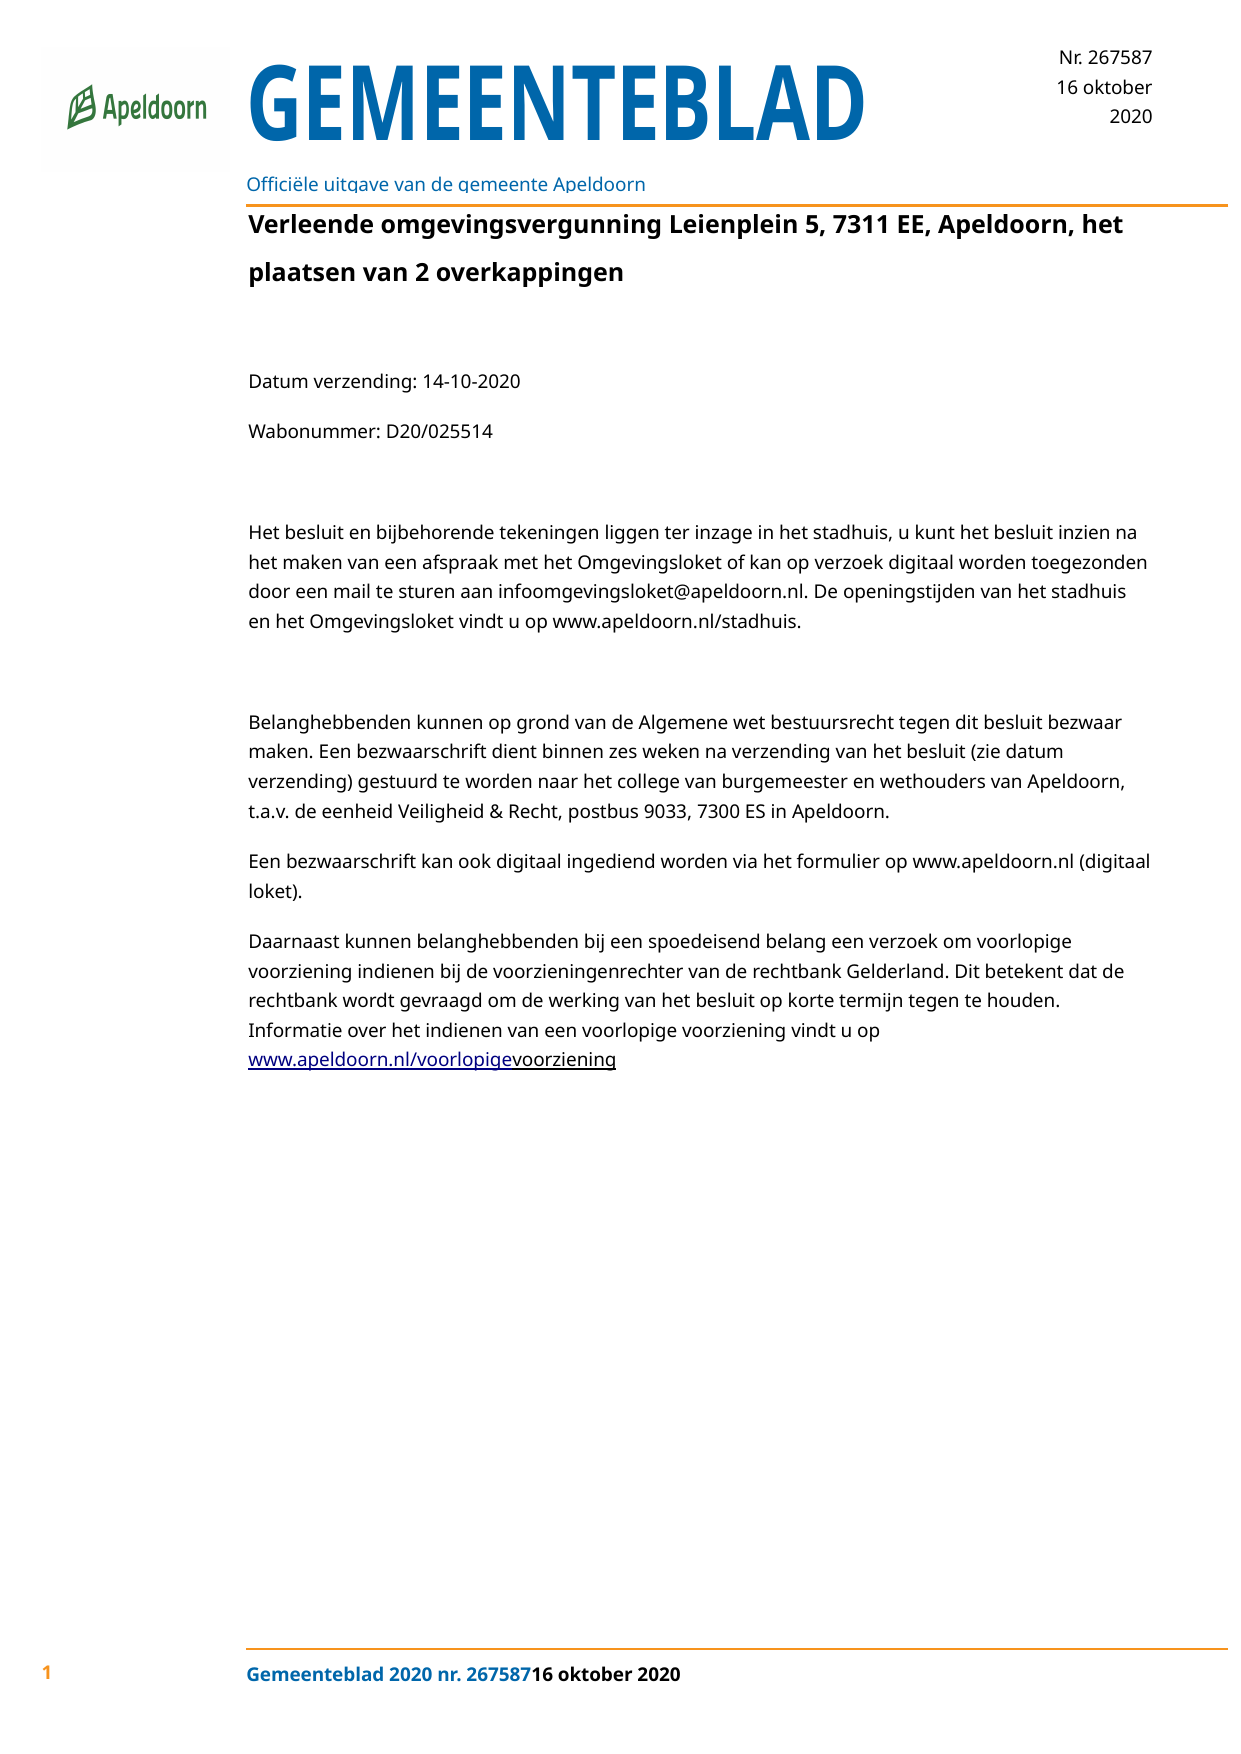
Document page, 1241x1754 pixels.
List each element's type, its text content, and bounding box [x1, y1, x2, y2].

text Datum verzending: 14-10-2020 [248, 368, 1152, 394]
text Belanghebbenden kunnen op grond van de Algemene wet bestuursrecht tegen dit besluit bezwaar maken. Een bezwaarschrift dient binnen zes weken na verzending van het besluit (zie datum verzending) gestuurd te worden naar het college van burgemeester en wethouders van Apeldoorn, t.a.v. de eenheid Veiligheid & Recht, postbus 9033, 7300 ES in Apeldoorn. [248, 709, 1152, 824]
text Het besluit en bijbehorende tekeningen liggen ter inzage in het stadhuis, u kunt het besluit inzien na het maken van een afspraak met het Omgevingsloket of kan op verzoek digitaal worden toegezonden door een mail te sturen aan infoomgevingsloket@apeldoorn.nl. De openingstijden van het stadhuis en het Omgevingsloket vindt u op www.apeldoorn.nl/stadhuis. [248, 519, 1152, 634]
text Daarnaast kunnen belanghebbenden bij een spoedeisend belang een verzoek om voorlopige voorziening indienen bij de voorzieningenrechter van de rechtbank Gelderland. Dit betekent dat de rechtbank wordt gevraagd om de werking van het besluit op korte termijn tegen te houden. Informatie over het indienen van een voorlopige voorziening vindt u op www.apeldoorn.nl/voorlopigevoorziening [248, 928, 1152, 1072]
text Wabonummer: D20/025514 [248, 419, 1152, 444]
picture [41, 47, 231, 172]
text Verleende omgevingsvergunning Leienplein 5, 7311 EE, Apeldoorn, het plaatsen van 2 overkappingen [248, 207, 1152, 288]
text Een bezwaarschrift kan ook digitaal ingediend worden via het formulier op www.apeldoorn.nl (digitaal loket). [248, 848, 1152, 904]
